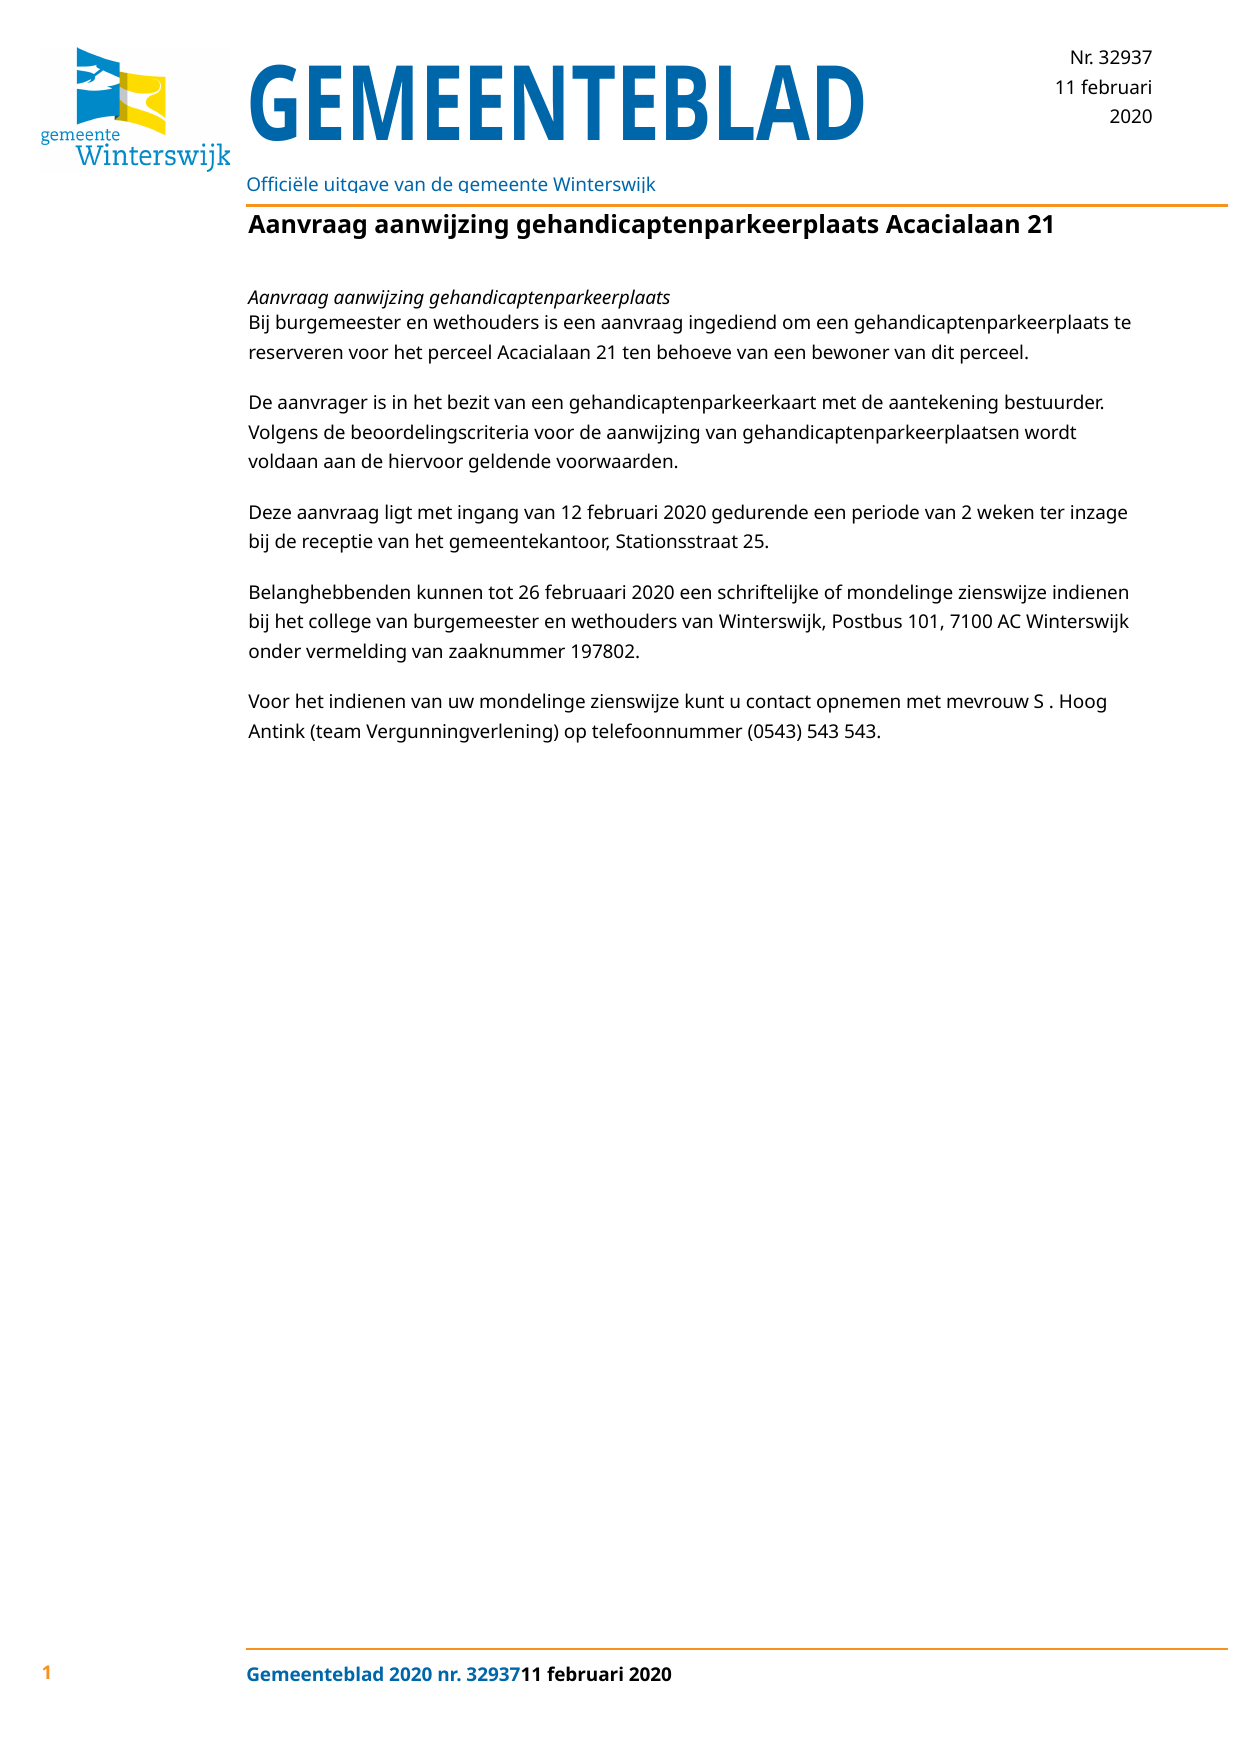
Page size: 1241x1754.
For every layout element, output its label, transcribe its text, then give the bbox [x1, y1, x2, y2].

text Aanvraag aanwijzing gehandicaptenparkeerplaats Acacialaan 21 [248, 207, 1152, 241]
picture [41, 47, 231, 172]
text Belanghebbenden kunnen tot 26 februaari 2020 een schriftelijke of mondelinge zienswijze indienen bij het college van burgemeester en wethouders van Winterswijk, Postbus 101, 7100 AC Winterswijk onder vermelding van zaaknummer 197802. [248, 579, 1152, 664]
picture [225, 153, 231, 162]
text Voor het indienen van uw mondelinge zienswijze kunt u contact opnemen met mevrouw S . Hoog Antink (team Vergunningverlening) op telefoonnummer (0543) 543 543. [248, 689, 1152, 744]
text De aanvrager is in het bezit van een gehandicaptenparkeerkaart met de aantekening bestuurder. Volgens de beoordelingscriteria voor de aanwijzing van gehandicaptenparkeerplaatsen wordt voldaan aan de hiervoor geldende voorwaarden. [248, 389, 1152, 474]
text Deze aanvraag ligt met ingang van 12 februari 2020 gedurende een periode van 2 weken ter inzage bij de receptie van het gemeentekantoor, Stationsstraat 25. [248, 499, 1152, 554]
text Bij burgemeester en wethouders is een aanvraag ingediend om een gehandicaptenparkeerplaats te reserveren voor het perceel Acacialaan 21 ten behoeve van een bewoner van dit perceel. [248, 309, 1152, 365]
text Aanvraag aanwijzing gehandicaptenparkeerplaats [248, 284, 1152, 309]
